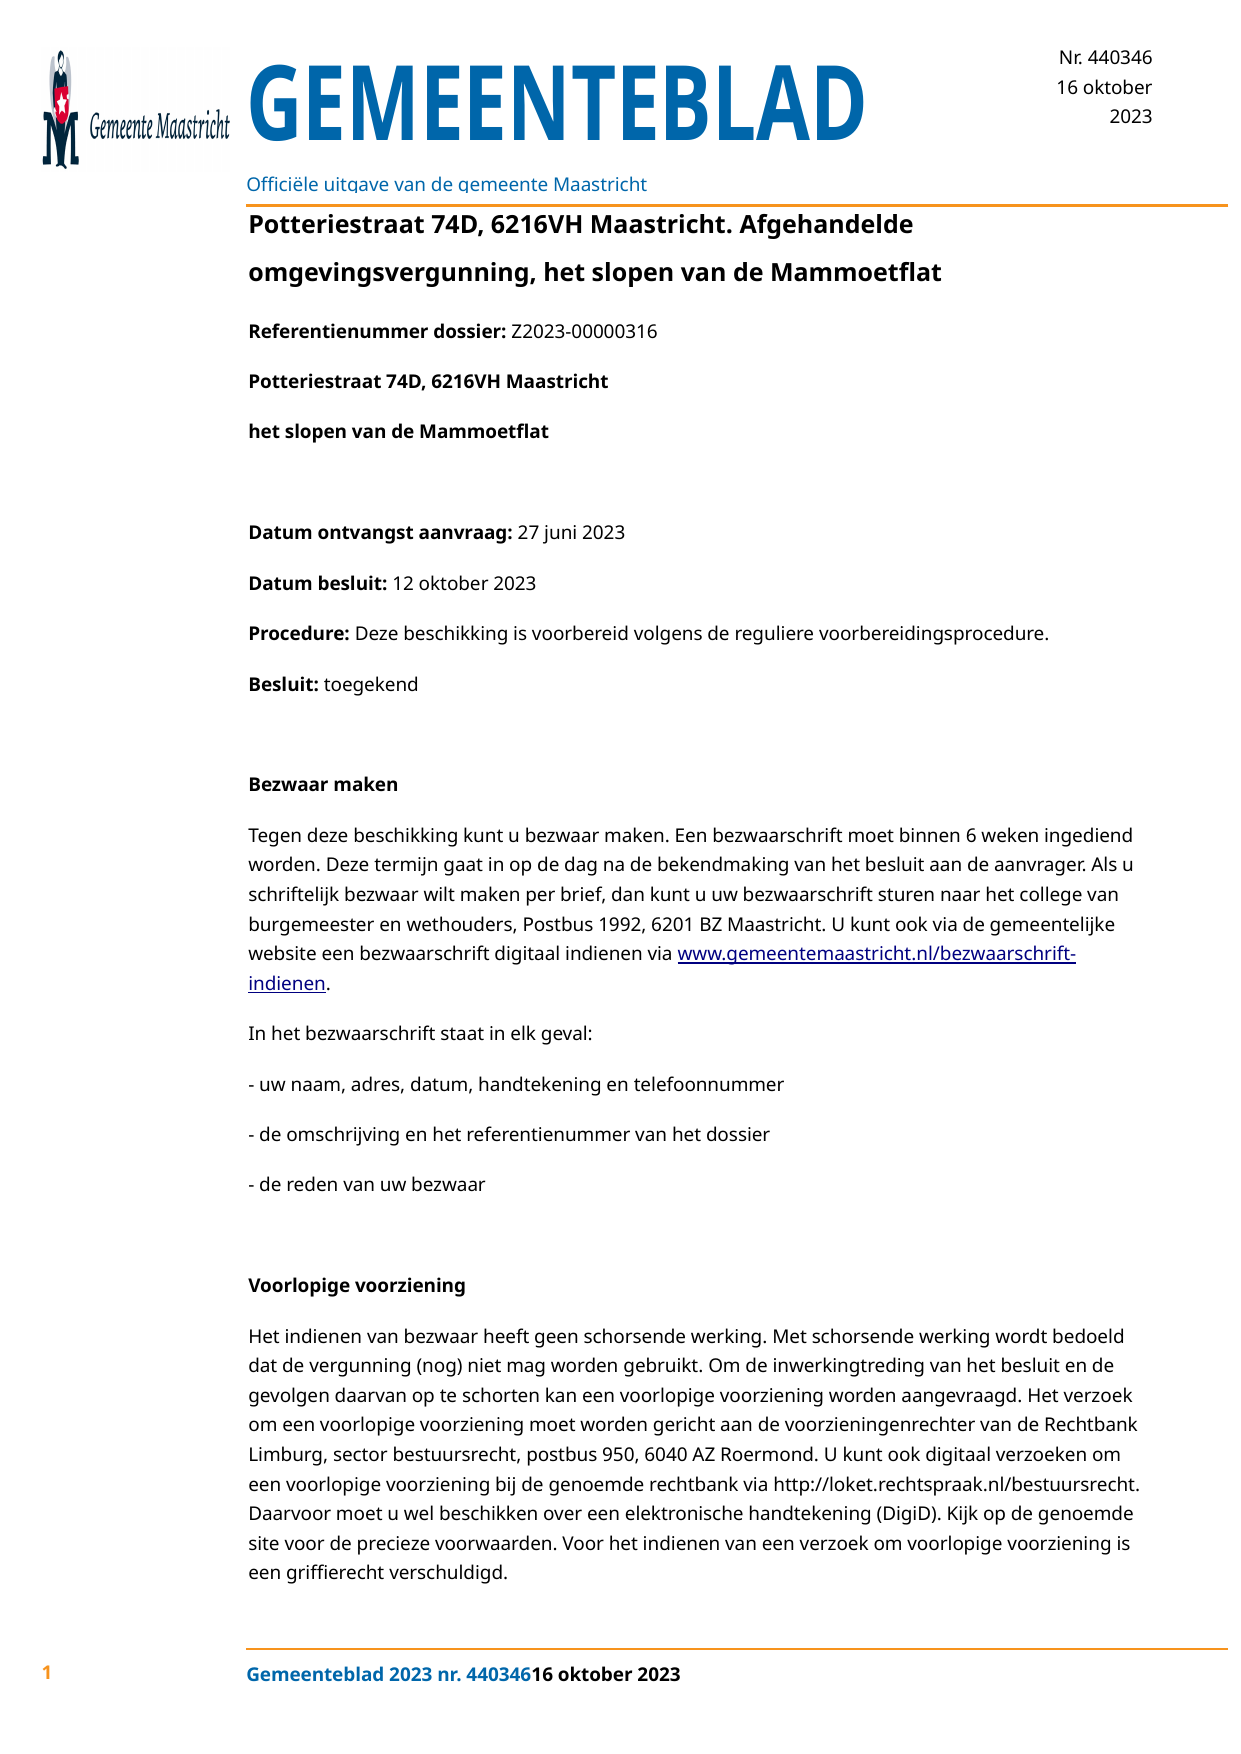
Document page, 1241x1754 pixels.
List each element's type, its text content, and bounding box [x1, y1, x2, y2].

text Procedure: Deze beschikking is voorbereid volgens de reguliere voorbereidingsprocedure. [248, 620, 1152, 646]
text Datum besluit: 12 oktober 2023 [248, 570, 1152, 596]
text Potteriestraat 74D, 6216VH Maastricht. Afgehandelde omgevingsvergunning, het slopen van de Mammoetflat [248, 207, 1152, 288]
text Datum ontvangst aanvraag: 27 juni 2023 [248, 519, 1152, 545]
text Referentienummer dossier: Z2023-00000316 [248, 318, 1152, 344]
text Potteriestraat 74D, 6216VH Maastricht [248, 368, 1152, 394]
text - uw naam, adres, datum, handtekening en telefoonnummer [248, 1071, 1152, 1097]
text In het bezwaarschrift staat in elk geval: [248, 1020, 1152, 1046]
picture [41, 47, 231, 172]
text Het indienen van bezwaar heeft geen schorsende werking. Met schorsende werking wordt bedoeld dat de vergunning (nog) niet mag worden gebruikt. Om de inwerkingtreding van het besluit en de gevolgen daarvan op te schorten kan een voorlopige voorziening worden aangevraagd. Het verzoek om een voorlopige voorziening moet worden gericht aan de voorzieningenrechter van de Rechtbank Limburg, sector bestuursrecht, postbus 950, 6040 AZ Roermond. U kunt ook digitaal verzoeken om een voorlopige voorziening bij de genoemde rechtbank via http://loket.rechtspraak.nl/bestuursrecht. Daarvoor moet u wel beschikken over een elektronische handtekening (DigiD). Kijk op de genoemde site voor de precieze voorwaarden. Voor het indienen van een verzoek om voorlopige voorziening is een griffierecht verschuldigd. [248, 1323, 1152, 1585]
text Bezwaar maken [248, 772, 1152, 797]
text - de reden van uw bezwaar [248, 1172, 1152, 1197]
text - de omschrijving en het referentienummer van het dossier [248, 1121, 1152, 1147]
text Tegen deze beschikking kunt u bezwaar maken. Een bezwaarschrift moet binnen 6 weken ingediend worden. Deze termijn gaat in op de dag na de bekendmaking van het besluit aan de aanvrager. Als u schriftelijk bezwaar wilt maken per brief, dan kunt u uw bezwaarschrift sturen naar het college van burgemeester en wethouders, Postbus 1992, 6201 BZ Maastricht. U kunt ook via de gemeentelijke website een bezwaarschrift digitaal indienen via www.gemeentemaastricht.nl/bezwaarschrift-indienen. [248, 822, 1152, 996]
text Voorlopige voorziening [248, 1272, 1152, 1298]
text het slopen van de Mammoetflat [248, 419, 1152, 444]
text Besluit: toegekend [248, 671, 1152, 697]
